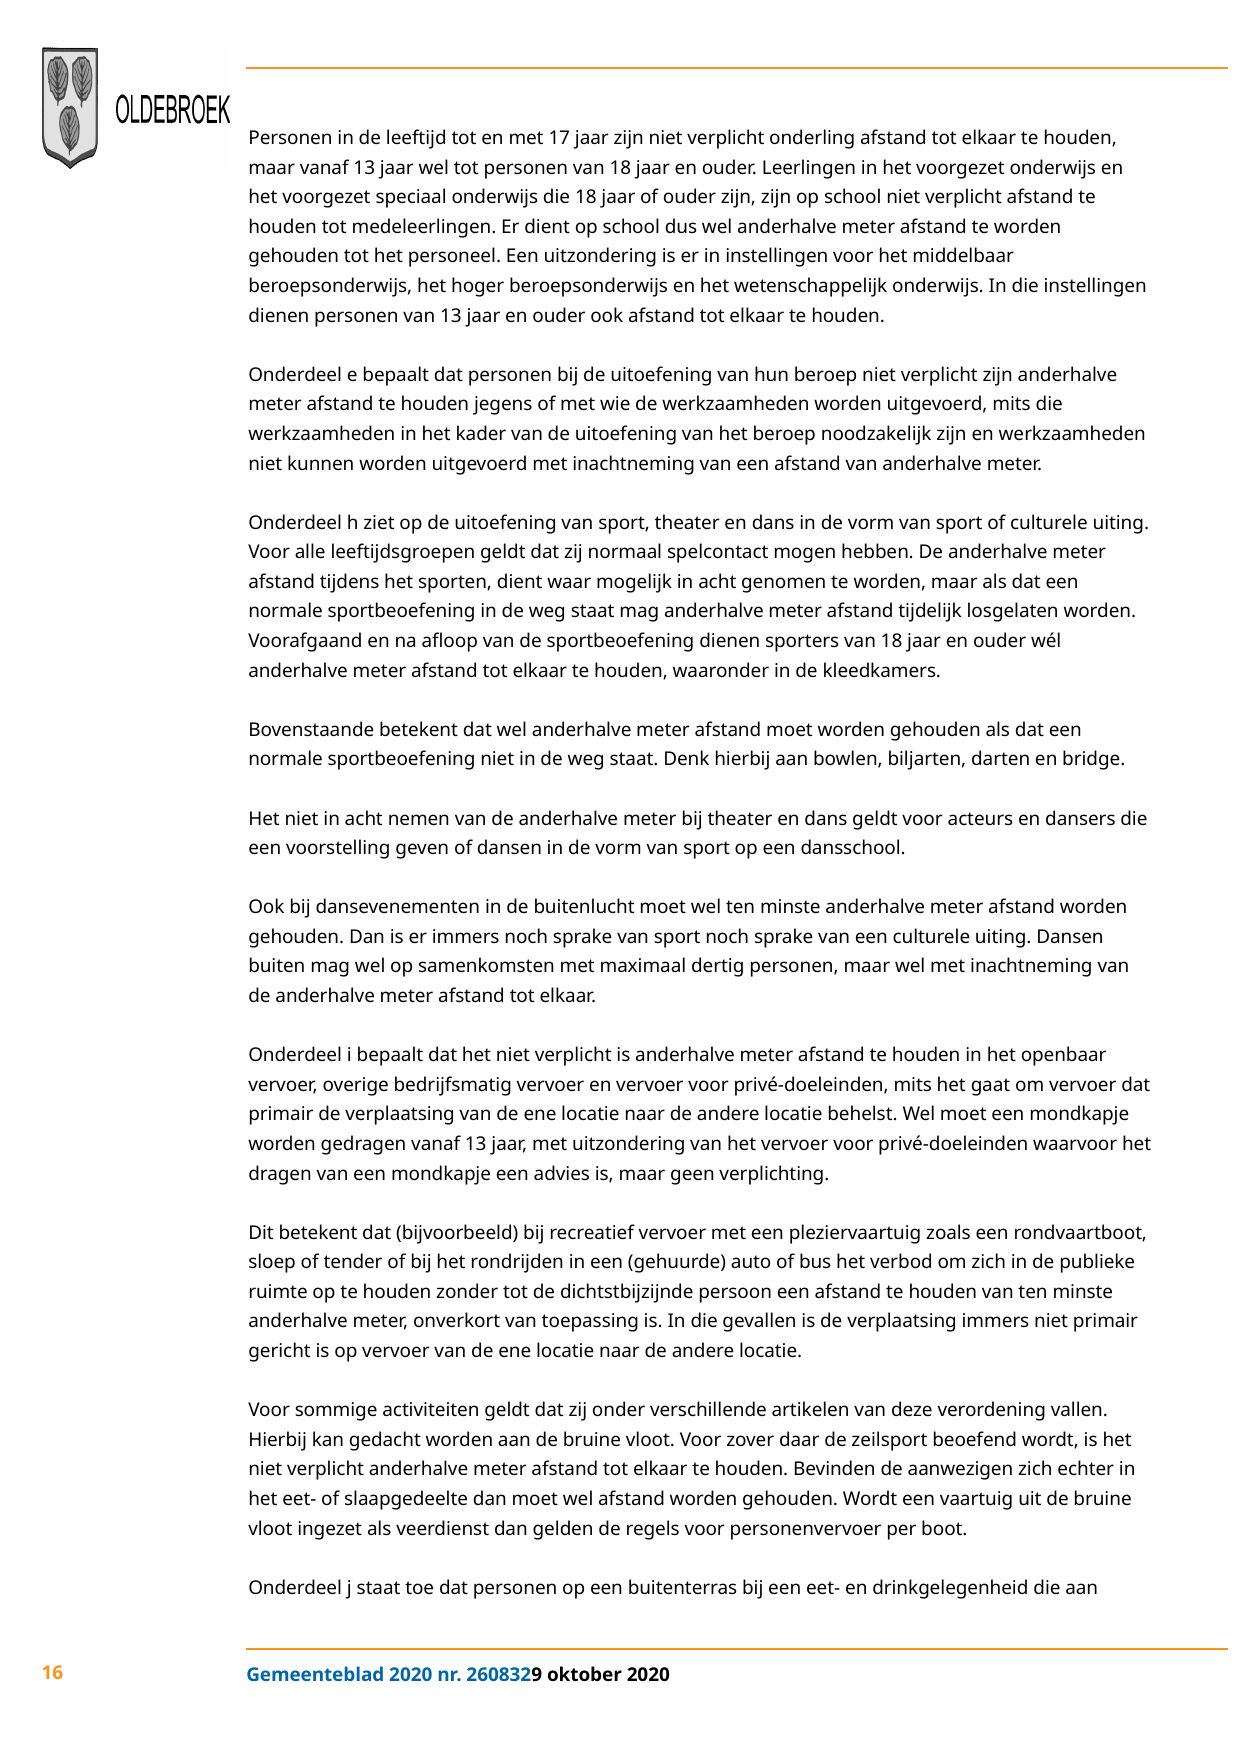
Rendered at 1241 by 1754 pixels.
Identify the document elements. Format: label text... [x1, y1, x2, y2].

text Onderdeel j staat toe dat personen op een buitenterras bij een eet- en drinkgelegenheid die aan [248, 1574, 1152, 1600]
text Onderdeel h ziet op de uitoefening van sport, theater en dans in de vorm van sport of culturele uiting. Voor alle leeftijdsgroepen geldt dat zij normaal spelcontact mogen hebben. De anderhalve meter afstand tijdens het sporten, dient waar mogelijk in acht genomen te worden, maar als dat een normale sportbeoefening in de weg staat mag anderhalve meter afstand tijdelijk losgelaten worden. Voorafgaand en na afloop van de sportbeoefening dienen sporters van 18 jaar en ouder wél anderhalve meter afstand tot elkaar te houden, waaronder in de kleedkamers. [248, 509, 1152, 683]
text Het niet in acht nemen van de anderhalve meter bij theater en dans geldt voor acteurs en dansers die een voorstelling geven of dansen in de vorm van sport op een dansschool. [248, 805, 1152, 860]
text Onderdeel i bepaalt dat het niet verplicht is anderhalve meter afstand te houden in het openbaar vervoer, overige bedrijfsmatig vervoer en vervoer voor privé-doeleinden, mits het gaat om vervoer dat primair de verplaatsing van de ene locatie naar de andere locatie behelst. Wel moet een mondkapje worden gedragen vanaf 13 jaar, met uitzondering van het vervoer voor privé-doeleinden waarvoor het dragen van een mondkapje een advies is, maar geen verplichting. [248, 1041, 1152, 1186]
text Voor sommige activiteiten geldt dat zij onder verschillende artikelen van deze verordening vallen. Hierbij kan gedacht worden aan de bruine vloot. Voor zover daar de zeilsport beoefend wordt, is het niet verplicht anderhalve meter afstand tot elkaar te houden. Bevinden de aanwezigen zich echter in het eet- of slaapgedeelte dan moet wel afstand worden gehouden. Wordt een vaartuig uit de bruine vloot ingezet als veerdienst dan gelden de regels voor personenvervoer per boot. [248, 1396, 1152, 1541]
text Bovenstaande betekent dat wel anderhalve meter afstand moet worden gehouden als dat een normale sportbeoefening niet in de weg staat. Denk hierbij aan bowlen, biljarten, darten en bridge. [248, 716, 1152, 771]
text Ook bij dansevenementen in de buitenlucht moet wel ten minste anderhalve meter afstand worden gehouden. Dan is er immers noch sprake van sport noch sprake van een culturele uiting. Dansen buiten mag wel op samenkomsten met maximaal dertig personen, maar wel met inachtneming van de anderhalve meter afstand tot elkaar. [248, 893, 1152, 1008]
text Personen in de leeftijd tot en met 17 jaar zijn niet verplicht onderling afstand tot elkaar te houden, maar vanaf 13 jaar wel tot personen van 18 jaar en ouder. Leerlingen in het voorgezet onderwijs en het voorgezet speciaal onderwijs die 18 jaar of ouder zijn, zijn op school niet verplicht afstand te houden tot medeleerlingen. Er dient op school dus wel anderhalve meter afstand te worden gehouden tot het personeel. Een uitzondering is er in instellingen voor het middelbaar beroepsonderwijs, het hoger beroepsonderwijs en het wetenschappelijk onderwijs. In die instellingen dienen personen van 13 jaar en ouder ook afstand tot elkaar te houden. [248, 124, 1152, 328]
text Dit betekent dat (bijvoorbeeld) bij recreatief vervoer met een pleziervaartuig zoals een rondvaartboot, sloep of tender of bij het rondrijden in een (gehuurde) auto of bus het verbod om zich in de publieke ruimte op te houden zonder tot de dichtstbijzijnde persoon een afstand te houden van ten minste anderhalve meter, onverkort van toepassing is. In die gevallen is de verplaatsing immers niet primair gericht is op vervoer van de ene locatie naar de andere locatie. [248, 1219, 1152, 1363]
text Onderdeel e bepaalt dat personen bij de uitoefening van hun beroep niet verplicht zijn anderhalve meter afstand te houden jegens of met wie de werkzaamheden worden uitgevoerd, mits die werkzaamheden in het kader van de uitoefening van het beroep noodzakelijk zijn en werkzaamheden niet kunnen worden uitgevoerd met inachtneming van een afstand van anderhalve meter. [248, 361, 1152, 476]
picture [41, 47, 231, 172]
